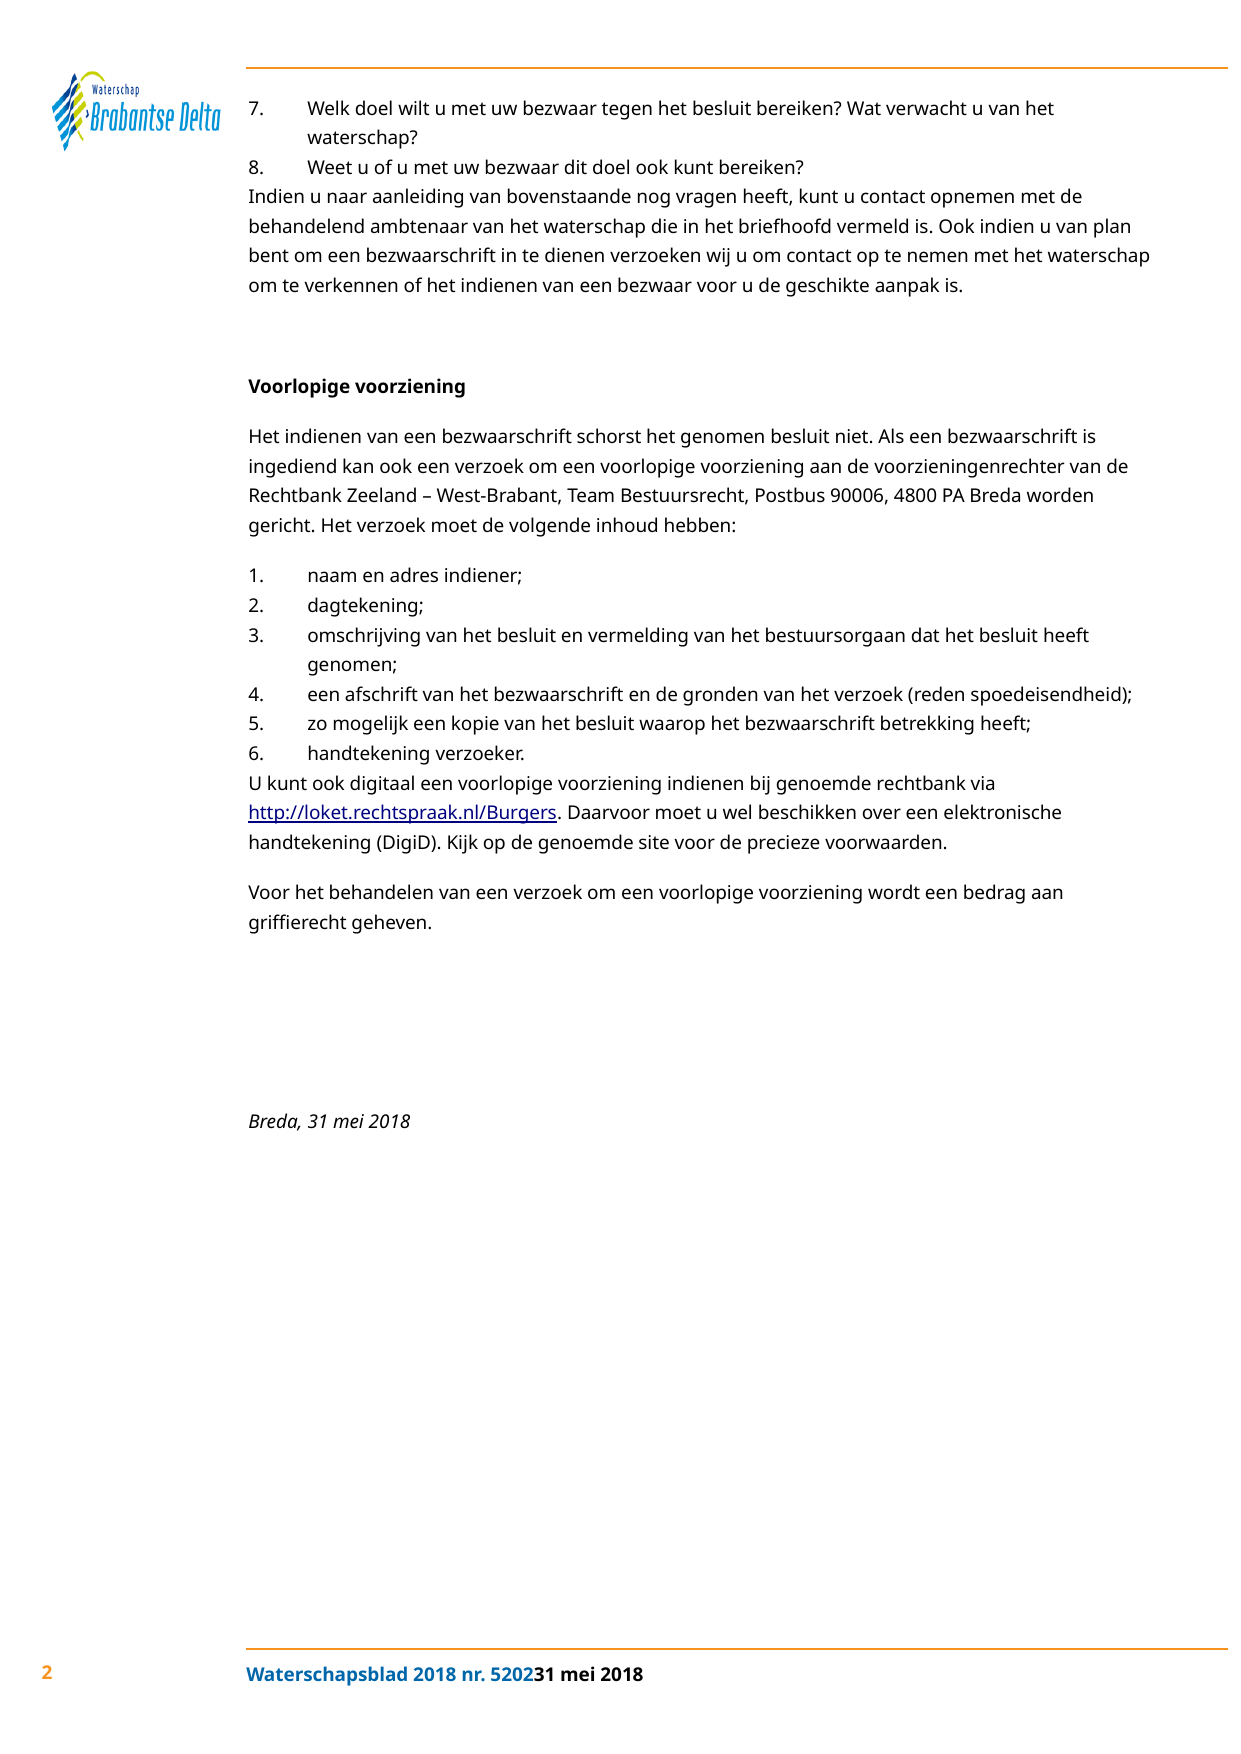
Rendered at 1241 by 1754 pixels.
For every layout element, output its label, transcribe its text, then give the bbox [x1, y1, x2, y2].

list handtekening verzoeker. [248, 740, 1152, 766]
list omschrijving van het besluit en vermelding van het bestuursorgaan dat het besluit heeft genomen; [248, 622, 1152, 677]
picture [41, 47, 231, 172]
list een afschrift van het bezwaarschrift en de gronden van het verzoek (reden spoedeisendheid); [248, 681, 1152, 707]
list naam en adres indiener; [248, 563, 1152, 588]
list dagtekening; [248, 592, 1152, 618]
list Weet u of u met uw bezwaar dit doel ook kunt bereiken? [248, 154, 1152, 180]
text Het indienen van een bezwaarschrift schorst het genomen besluit niet. Als een bezwaarschrift is ingediend kan ook een verzoek om een voorlopige voorziening aan de voorzieningenrechter van de Rechtbank Zeeland – West-Brabant, Team Bestuursrecht, Postbus 90006, 4800 PA Breda worden gericht. Het verzoek moet de volgende inhoud hebben: [248, 423, 1152, 538]
text Breda, 31 mei 2018 [248, 1108, 1152, 1134]
text U kunt ook digitaal een voorlopige voorziening indienen bij genoemde rechtbank via http://loket.rechtspraak.nl/Burgers. Daarvoor moet u wel beschikken over een elektronische handtekening (DigiD). Kijk op de genoemde site voor de precieze voorwaarden. [248, 770, 1152, 855]
text Indien u naar aanleiding van bovenstaande nog vragen heeft, kunt u contact opnemen met de behandelend ambtenaar van het waterschap die in het briefhoofd vermeld is. Ook indien u van plan bent om een bezwaarschrift in te dienen verzoeken wij u om contact op te nemen met het waterschap om te verkennen of het indienen van een bezwaar voor u de geschikte aanpak is. [248, 183, 1152, 298]
text Voor het behandelen van een verzoek om een voorlopige voorziening wordt een bedrag aan griffierecht geheven. [248, 879, 1152, 935]
text Voorlopige voorziening [248, 373, 1152, 399]
list Welk doel wilt u met uw bezwaar tegen het besluit bereiken? Wat verwacht u van het waterschap? [248, 95, 1152, 150]
list zo mogelijk een kopie van het besluit waarop het bezwaarschrift betrekking heeft; [248, 711, 1152, 736]
